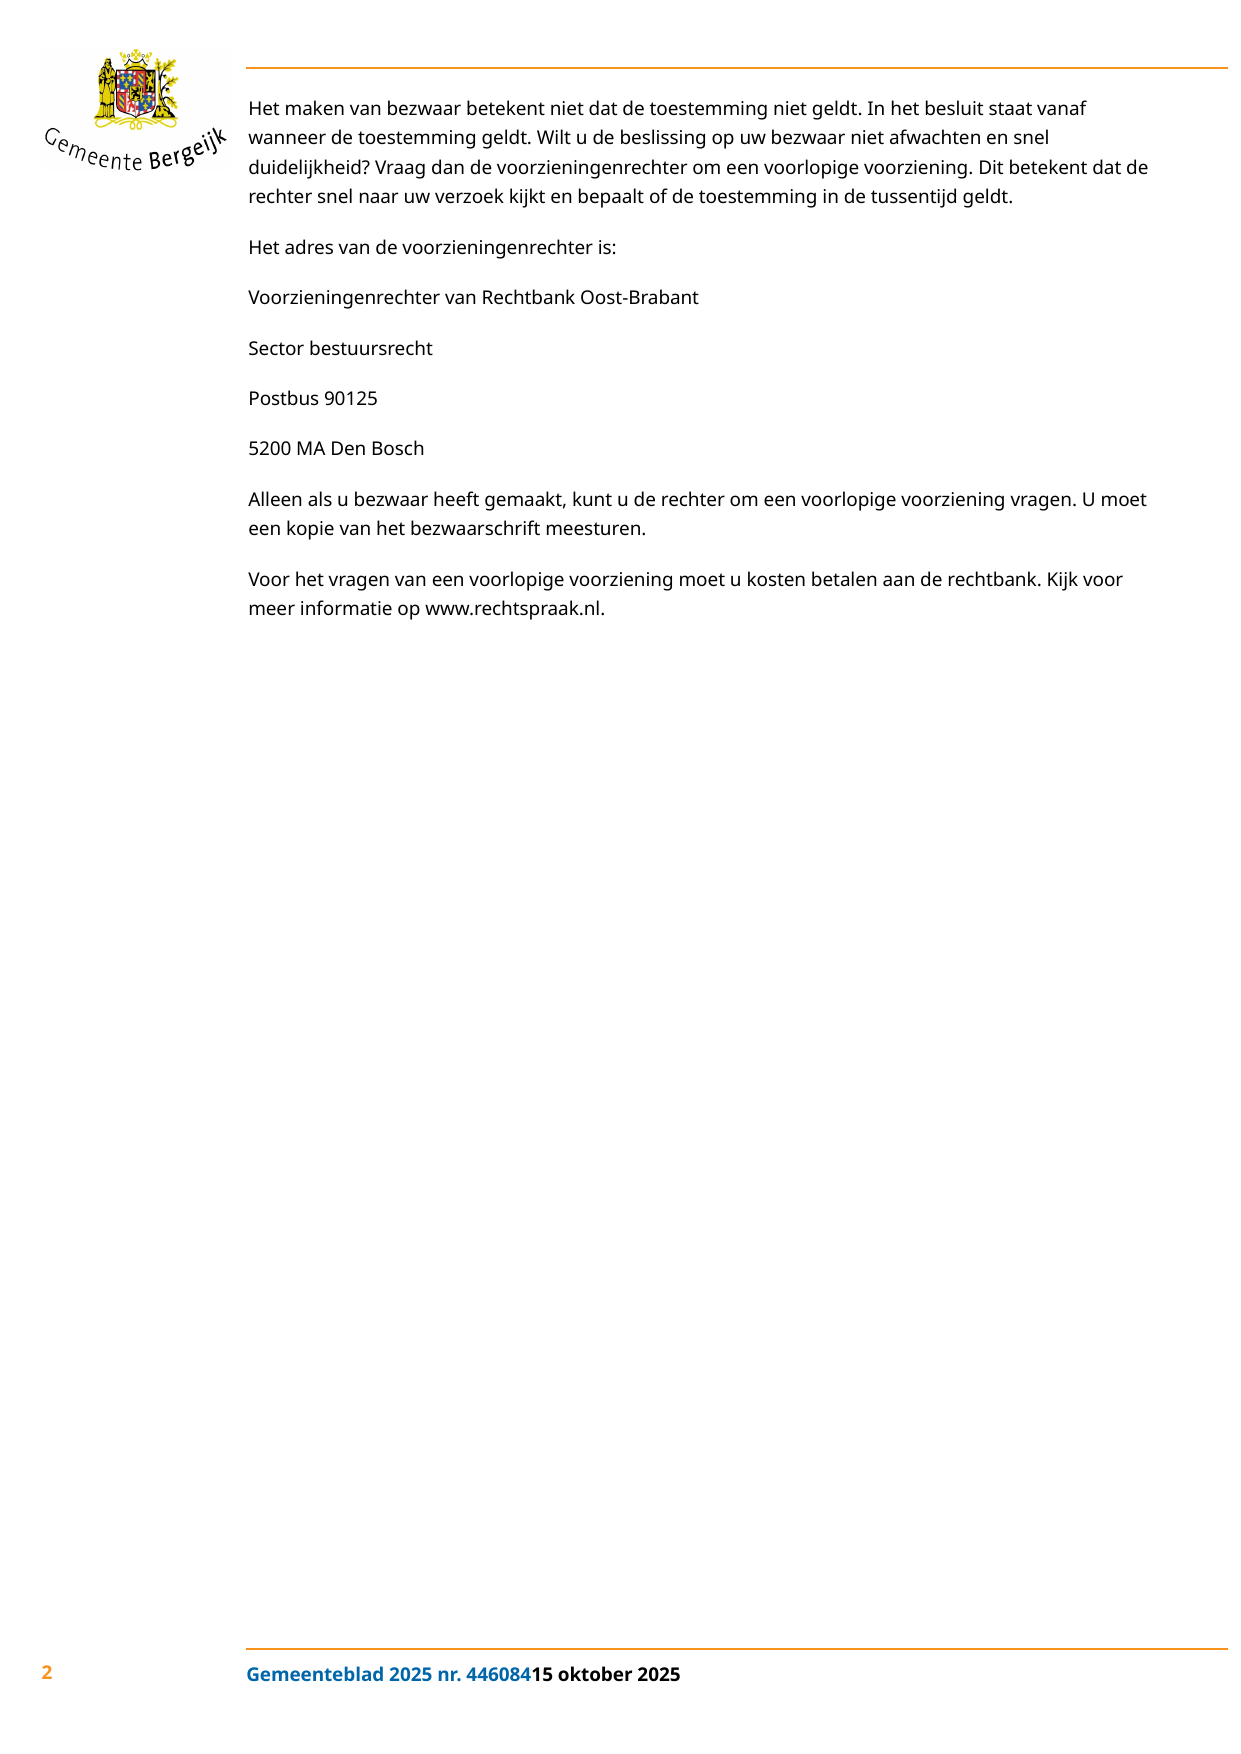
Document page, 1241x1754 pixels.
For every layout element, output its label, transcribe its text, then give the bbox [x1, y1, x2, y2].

text Het maken van bezwaar betekent niet dat de toestemming niet geldt. In het besluit staat vanaf wanneer de toestemming geldt. Wilt u de beslissing op uw bezwaar niet afwachten en snel duidelijkheid? Vraag dan de voorzieningenrechter om een voorlopige voorziening. Dit betekent dat de rechter snel naar uw verzoek kijkt en bepaalt of de toestemming in de tussentijd geldt. [248, 95, 1152, 209]
text 5200 MA Den Bosch [248, 436, 1152, 461]
text Voor het vragen van een voorlopige voorziening moet u kosten betalen aan de rechtbank. Kijk voor meer informatie op www.rechtspraak.nl. [248, 566, 1152, 621]
text Sector bestuursrecht [248, 335, 1152, 361]
text Voorzieningenrechter van Rechtbank Oost-Brabant [248, 284, 1152, 310]
picture [41, 47, 231, 172]
text Het adres van de voorzieningenrechter is: [248, 234, 1152, 260]
text Postbus 90125 [248, 385, 1152, 411]
text Alleen als u bezwaar heeft gemaakt, kunt u de rechter om een voorlopige voorziening vragen. U moet een kopie van het bezwaarschrift meesturen. [248, 486, 1152, 541]
